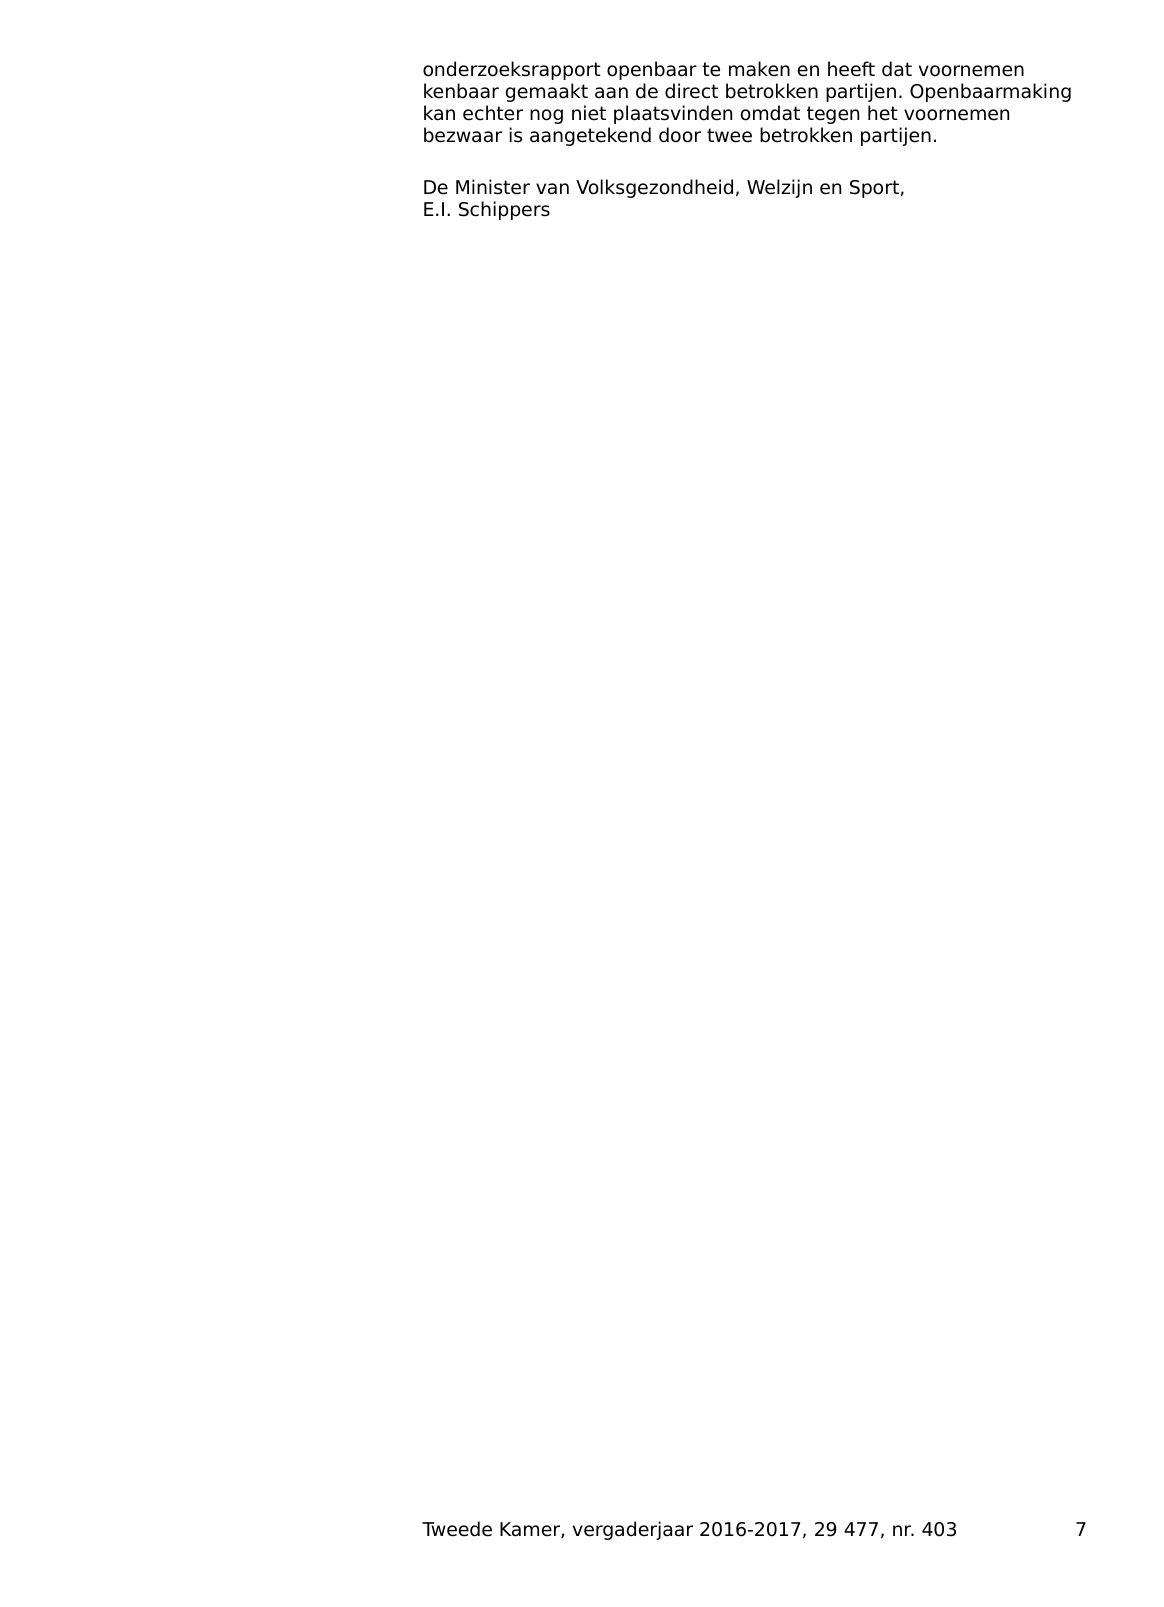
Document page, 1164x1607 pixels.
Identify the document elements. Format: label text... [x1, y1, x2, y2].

text De Minister van Volksgezondheid, Welzijn en Sport, E.I. Schippers [422, 177, 1087, 221]
text onderzoeksrapport openbaar te maken en heeft dat voornemen kenbaar gemaakt aan de direct betrokken partijen. Openbaarmaking kan echter nog niet plaatsvinden omdat tegen het voornemen bezwaar is aangetekend door twee betrokken partijen. [422, 59, 1087, 147]
